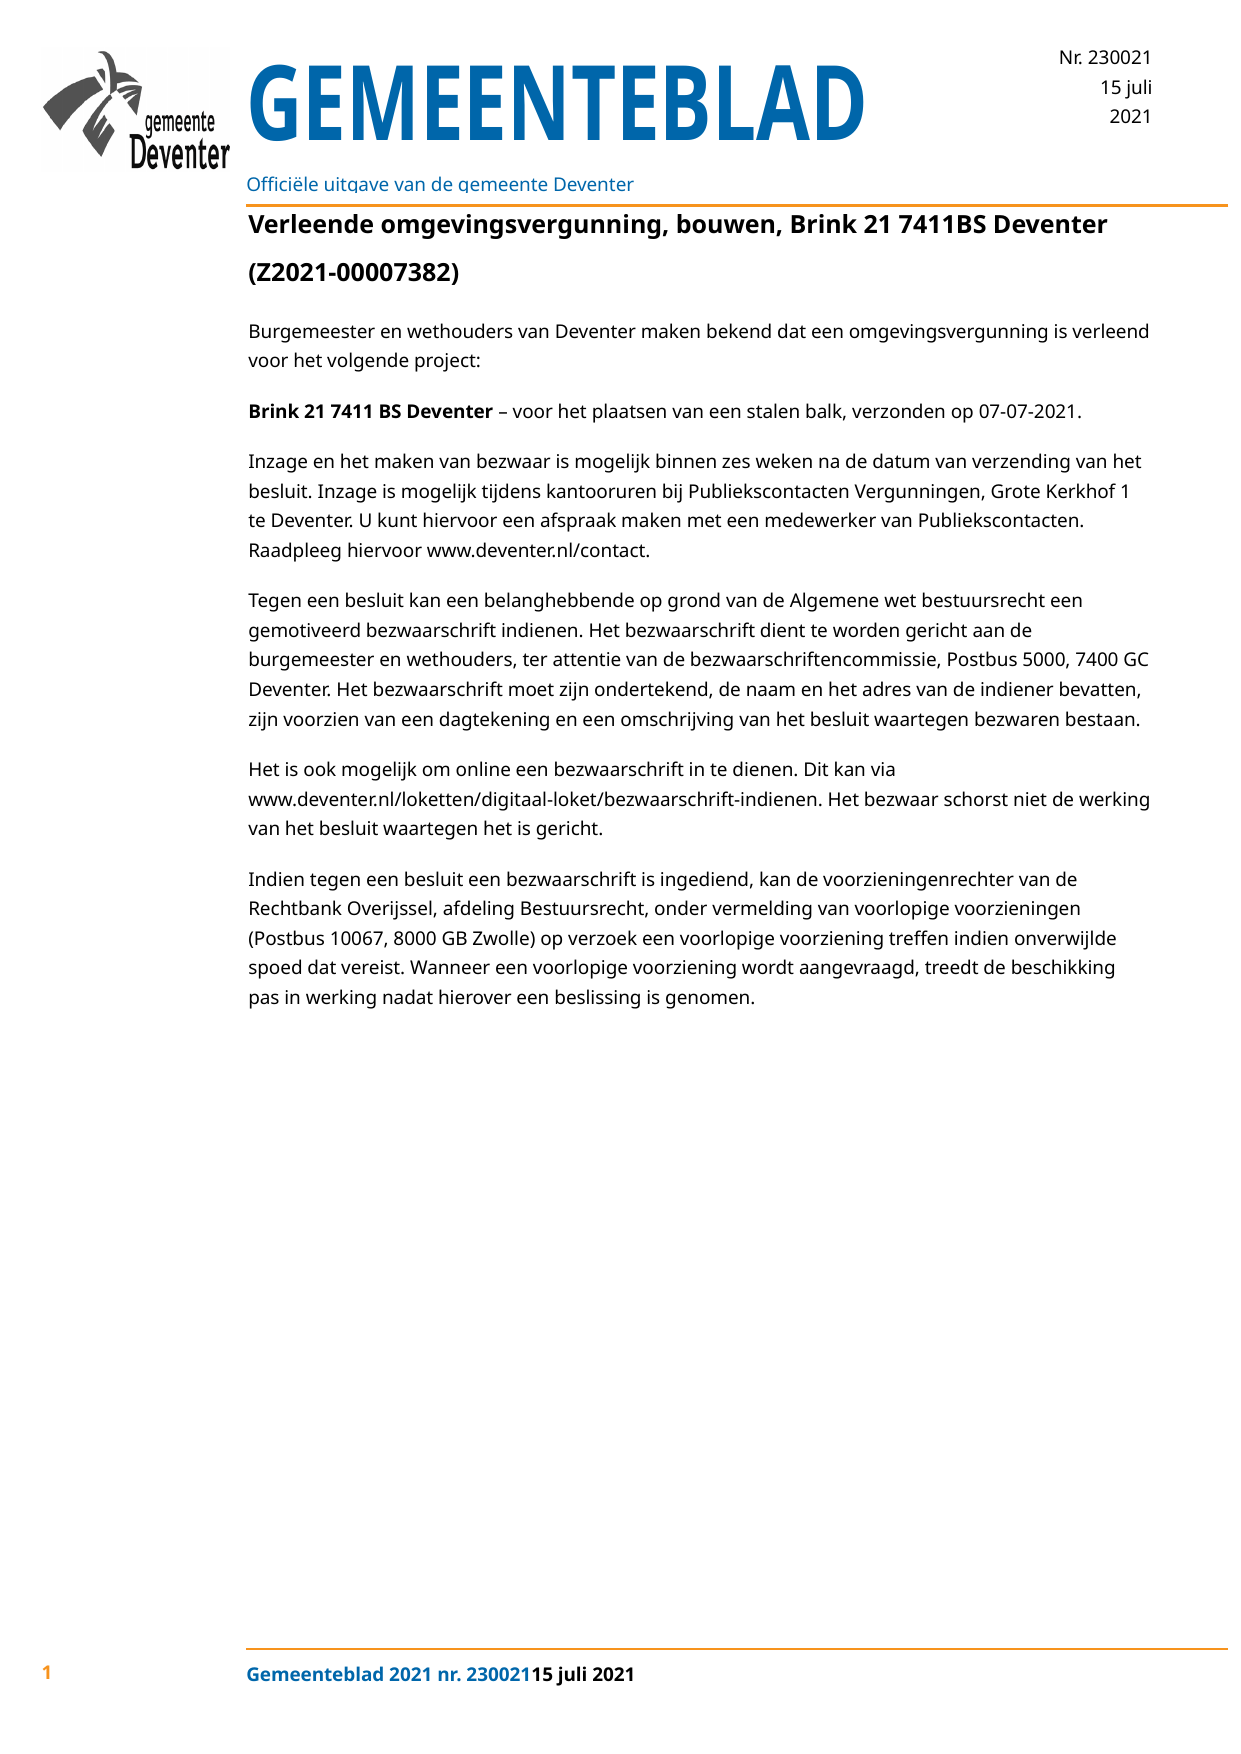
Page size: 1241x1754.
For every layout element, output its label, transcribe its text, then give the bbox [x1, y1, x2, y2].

text Het is ook mogelijk om online een bezwaarschrift in te dienen. Dit kan via www.deventer.nl/loketten/digitaal-loket/bezwaarschrift-indienen. Het bezwaar schorst niet de werking van het besluit waartegen het is gericht. [248, 756, 1152, 841]
text Verleende omgevingsvergunning, bouwen, Brink 21 7411BS Deventer (Z2021-00007382) [248, 207, 1152, 288]
text Indien tegen een besluit een bezwaarschrift is ingediend, kan de voorzieningenrechter van de Rechtbank Overijssel, afdeling Bestuursrecht, onder vermelding van voorlopige voorzieningen (Postbus 10067, 8000 GB Zwolle) op verzoek een voorlopige voorziening treffen indien onverwijlde spoed dat vereist. Wanneer een voorlopige voorziening wordt aangevraagd, treedt de beschikking pas in werking nadat hierover een beslissing is genomen. [248, 866, 1152, 1010]
text Burgemeester en wethouders van Deventer maken bekend dat een omgevingsvergunning is verleend voor het volgende project: [248, 318, 1152, 373]
picture [41, 47, 231, 172]
text Inzage en het maken van bezwaar is mogelijk binnen zes weken na de datum van verzending van het besluit. Inzage is mogelijk tijdens kantooruren bij Publiekscontacten Vergunningen, Grote Kerkhof 1 te Deventer. U kunt hiervoor een afspraak maken met een medewerker van Publiekscontacten. Raadpleeg hiervoor www.deventer.nl/contact. [248, 448, 1152, 563]
text Brink 21 7411 BS Deventer – voor het plaatsen van een stalen balk, verzonden op 07-07-2021. [248, 398, 1152, 424]
text Tegen een besluit kan een belanghebbende op grond van de Algemene wet bestuursrecht een gemotiveerd bezwaarschrift indienen. Het bezwaarschrift dient te worden gericht aan de burgemeester en wethouders, ter attentie van de bezwaarschriftencommissie, Postbus 5000, 7400 GC Deventer. Het bezwaarschrift moet zijn ondertekend, de naam en het adres van de indiener bevatten, zijn voorzien van een dagtekening en een omschrijving van het besluit waartegen bezwaren bestaan. [248, 587, 1152, 732]
